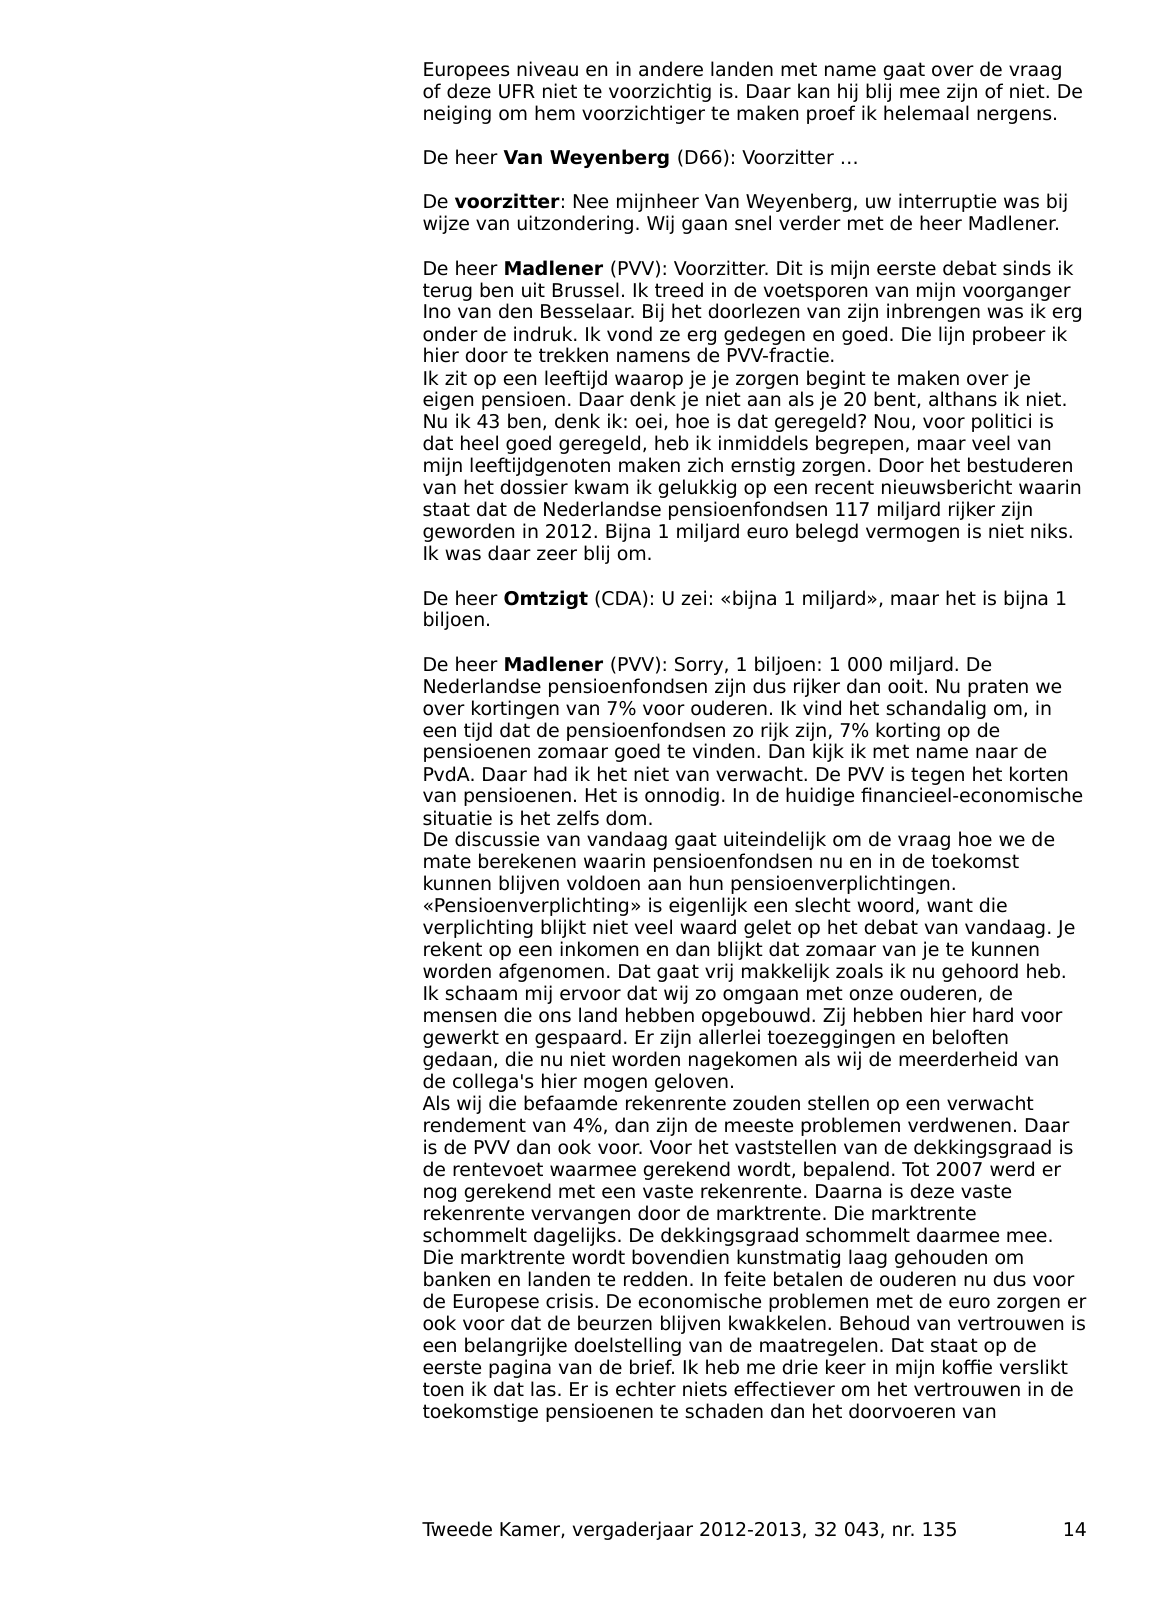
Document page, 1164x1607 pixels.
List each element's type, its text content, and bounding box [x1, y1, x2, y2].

text De discussie van vandaag gaat uiteindelijk om de vraag hoe we de mate berekenen waarin pensioenfondsen nu en in de toekomst kunnen blijven voldoen aan hun pensioenverplichtingen. «Pensioenverplichting» is eigenlijk een slecht woord, want die verplichting blijkt niet veel waard gelet op het debat van vandaag. Je rekent op een inkomen en dan blijkt dat zomaar van je te kunnen worden afgenomen. Dat gaat vrij makkelijk zoals ik nu gehoord heb. Ik schaam mij ervoor dat wij zo omgaan met onze ouderen, de mensen die ons land hebben opgebouwd. Zij hebben hier hard voor gewerkt en gespaard. Er zijn allerlei toezeggingen en beloften gedaan, die nu niet worden nagekomen als wij de meerderheid van de collega's hier mogen geloven. [422, 829, 1087, 1093]
text De heer Madlener (PVV): Voorzitter. Dit is mijn eerste debat sinds ik terug ben uit Brussel. Ik treed in de voetsporen van mijn voorganger Ino van den Besselaar. Bij het doorlezen van zijn inbrengen was ik erg onder de indruk. Ik vond ze erg gedegen en goed. Die lijn probeer ik hier door te trekken namens de PVV-fractie. [422, 257, 1087, 367]
text De heer Madlener (PVV): Sorry, 1 biljoen: 1 000 miljard. De Nederlandse pensioenfondsen zijn dus rijker dan ooit. Nu praten we over kortingen van 7% voor ouderen. Ik vind het schandalig om, in een tijd dat de pensioenfondsen zo rijk zijn, 7% korting op de pensioenen zomaar goed te vinden. Dan kijk ik met name naar de PvdA. Daar had ik het niet van verwacht. De PVV is tegen het korten van pensioenen. Het is onnodig. In de huidige financieel-economische situatie is het zelfs dom. [422, 653, 1087, 829]
text Als wij die befaamde rekenrente zouden stellen op een verwacht rendement van 4%, dan zijn de meeste problemen verdwenen. Daar is de PVV dan ook voor. Voor het vaststellen van de dekkingsgraad is de rentevoet waarmee gerekend wordt, bepalend. Tot 2007 werd er nog gerekend met een vaste rekenrente. Daarna is deze vaste rekenrente vervangen door de marktrente. Die marktrente schommelt dagelijks. De dekkingsgraad schommelt daarmee mee. Die marktrente wordt bovendien kunstmatig laag gehouden om banken en landen te redden. In feite betalen de ouderen nu dus voor de Europese crisis. De economische problemen met de euro zorgen er ook voor dat de beurzen blijven kwakkelen. Behoud van vertrouwen is een belangrijke doelstelling van de maatregelen. Dat staat op de eerste pagina van de brief. Ik heb me drie keer in mijn koffie verslikt toen ik dat las. Er is echter niets effectiever om het vertrouwen in de toekomstige pensioenen te schaden dan het doorvoeren van [422, 1093, 1087, 1423]
text Ik zit op een leeftijd waarop je je zorgen begint te maken over je eigen pensioen. Daar denk je niet aan als je 20 bent, althans ik niet. Nu ik 43 ben, denk ik: oei, hoe is dat geregeld? Nou, voor politici is dat heel goed geregeld, heb ik inmiddels begrepen, maar veel van mijn leeftijdgenoten maken zich ernstig zorgen. Door het bestuderen van het dossier kwam ik gelukkig op een recent nieuwsbericht waarin staat dat de Nederlandse pensioenfondsen 117 miljard rijker zijn geworden in 2012. Bijna 1 miljard euro belegd vermogen is niet niks. Ik was daar zeer blij om. [422, 367, 1087, 565]
text De voorzitter: Nee mijnheer Van Weyenberg, uw interruptie was bij wijze van uitzondering. Wij gaan snel verder met de heer Madlener. [422, 191, 1087, 235]
text De heer Van Weyenberg (D66): Voorzitter … [422, 147, 1087, 169]
text Europees niveau en in andere landen met name gaat over de vraag of deze UFR niet te voorzichtig is. Daar kan hij blij mee zijn of niet. De neiging om hem voorzichtiger te maken proef ik helemaal nergens. [422, 59, 1087, 125]
text De heer Omtzigt (CDA): U zei: «bijna 1 miljard», maar het is bijna 1 biljoen. [422, 587, 1087, 631]
